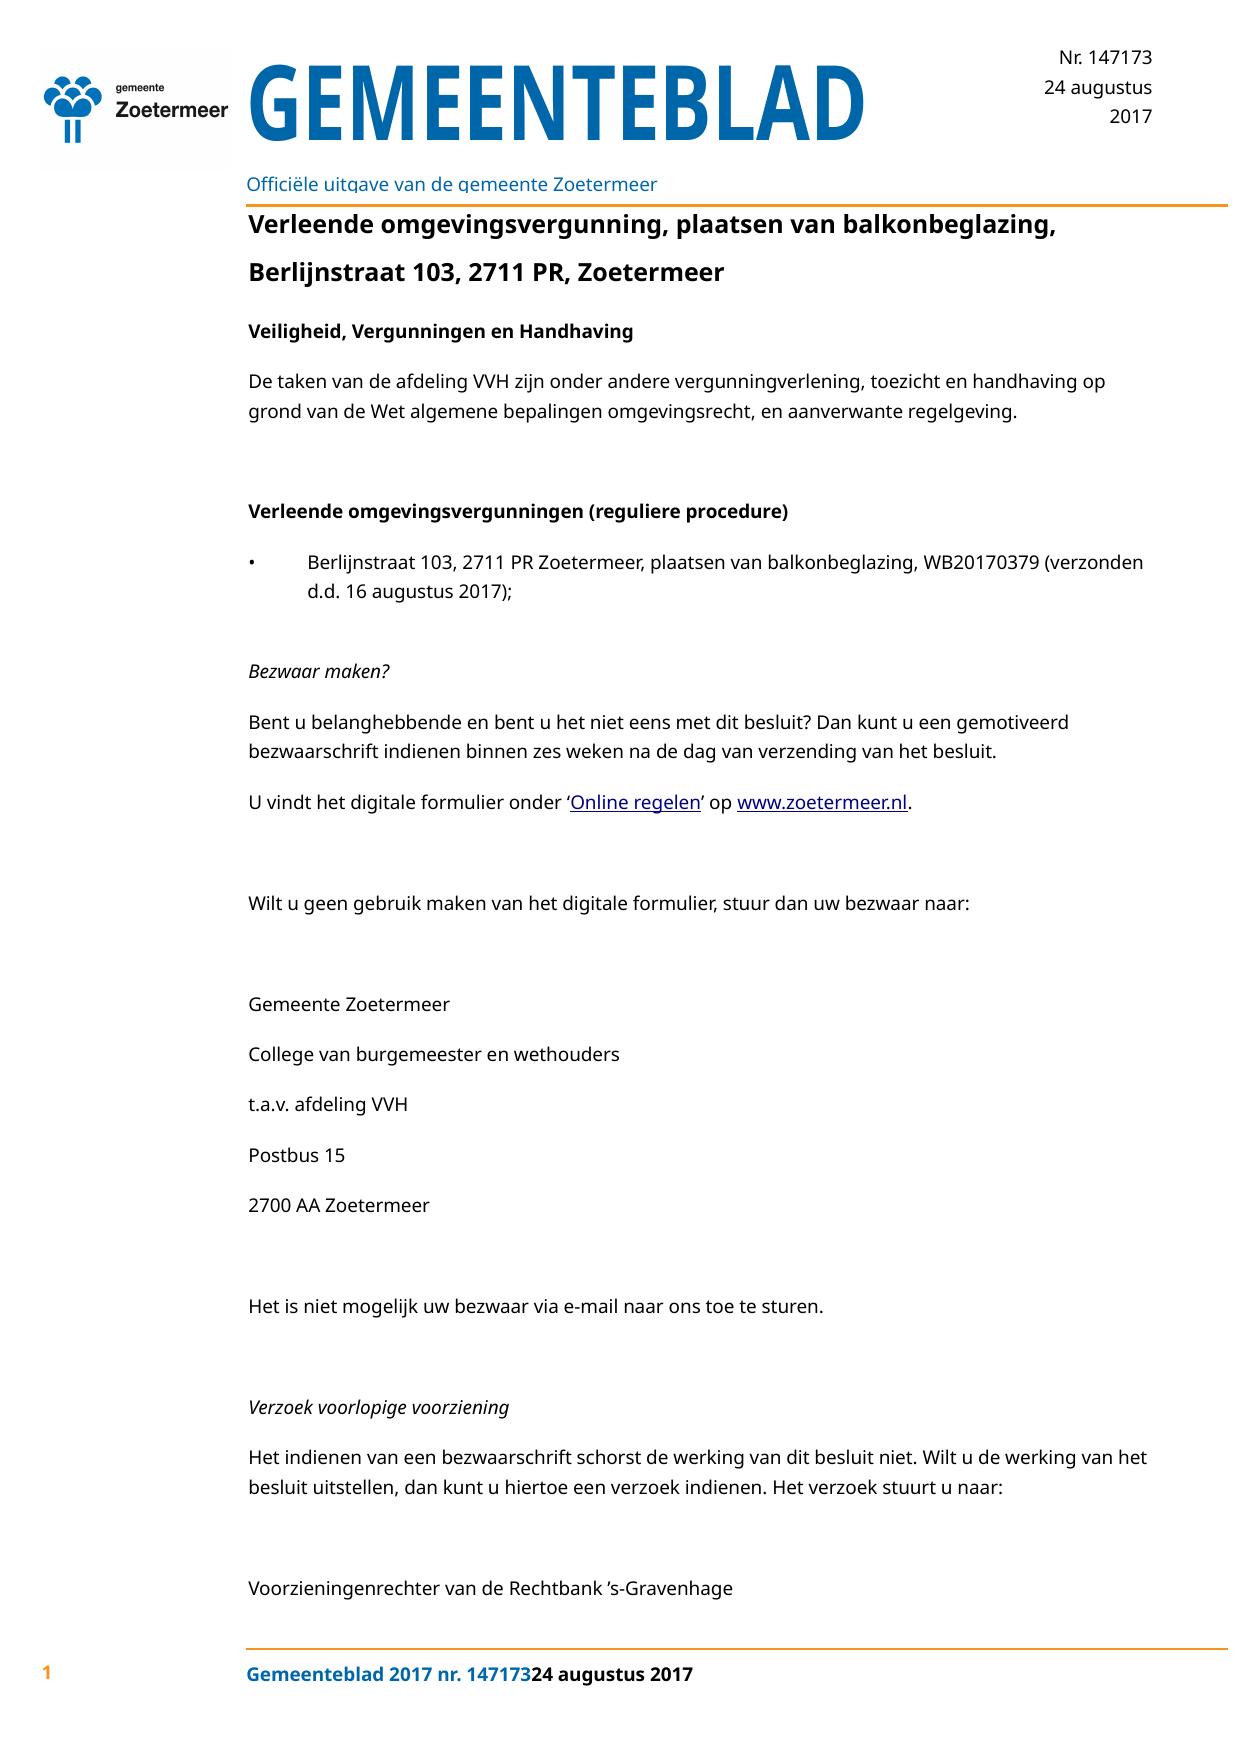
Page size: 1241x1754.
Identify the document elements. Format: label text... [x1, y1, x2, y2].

text t.a.v. afdeling VVH [248, 1092, 1152, 1117]
text Wilt u geen gebruik maken van het digitale formulier, stuur dan uw bezwaar naar: [248, 890, 1152, 916]
text Bent u belanghebbende en bent u het niet eens met dit besluit? Dan kunt u een gemotiveerd bezwaarschrift indienen binnen zes weken na de dag van verzending van het besluit. [248, 709, 1152, 764]
text De taken van de afdeling VVH zijn onder andere vergunningverlening, toezicht en handhaving op grond van de Wet algemene bepalingen omgevingsrecht, en aanverwante regelgeving. [248, 368, 1152, 424]
text Voorzieningenrechter van de Rechtbank ’s-Gravenhage [248, 1575, 1152, 1601]
text U vindt het digitale formulier onder ‘Online regelen’ op www.zoetermeer.nl. [248, 789, 1152, 815]
text Verleende omgevingsvergunningen (reguliere procedure) [248, 499, 1152, 524]
text 2700 AA Zoetermeer [248, 1192, 1152, 1218]
text Verleende omgevingsvergunning, plaatsen van balkonbeglazing, Berlijnstraat 103, 2711 PR, Zoetermeer [248, 207, 1152, 288]
text Verzoek voorlopige voorziening [248, 1394, 1152, 1420]
picture [41, 47, 231, 172]
text Bezwaar maken? [248, 659, 1152, 684]
text Het is niet mogelijk uw bezwaar via e-mail naar ons toe te sturen. [248, 1293, 1152, 1319]
text Gemeente Zoetermeer [248, 991, 1152, 1017]
text Het indienen van een bezwaarschrift schorst de werking van dit besluit niet. Wilt u de werking van het besluit uitstellen, dan kunt u hiertoe een verzoek indienen. Het verzoek stuurt u naar: [248, 1444, 1152, 1500]
text Postbus 15 [248, 1142, 1152, 1168]
text College van burgemeester en wethouders [248, 1041, 1152, 1067]
text Veiligheid, Vergunningen en Handhaving [248, 318, 1152, 344]
list Berlijnstraat 103, 2711 PR Zoetermeer, plaatsen van balkonbeglazing, WB20170379 (verzonden d.d. 16 augustus 2017); [248, 549, 1152, 604]
